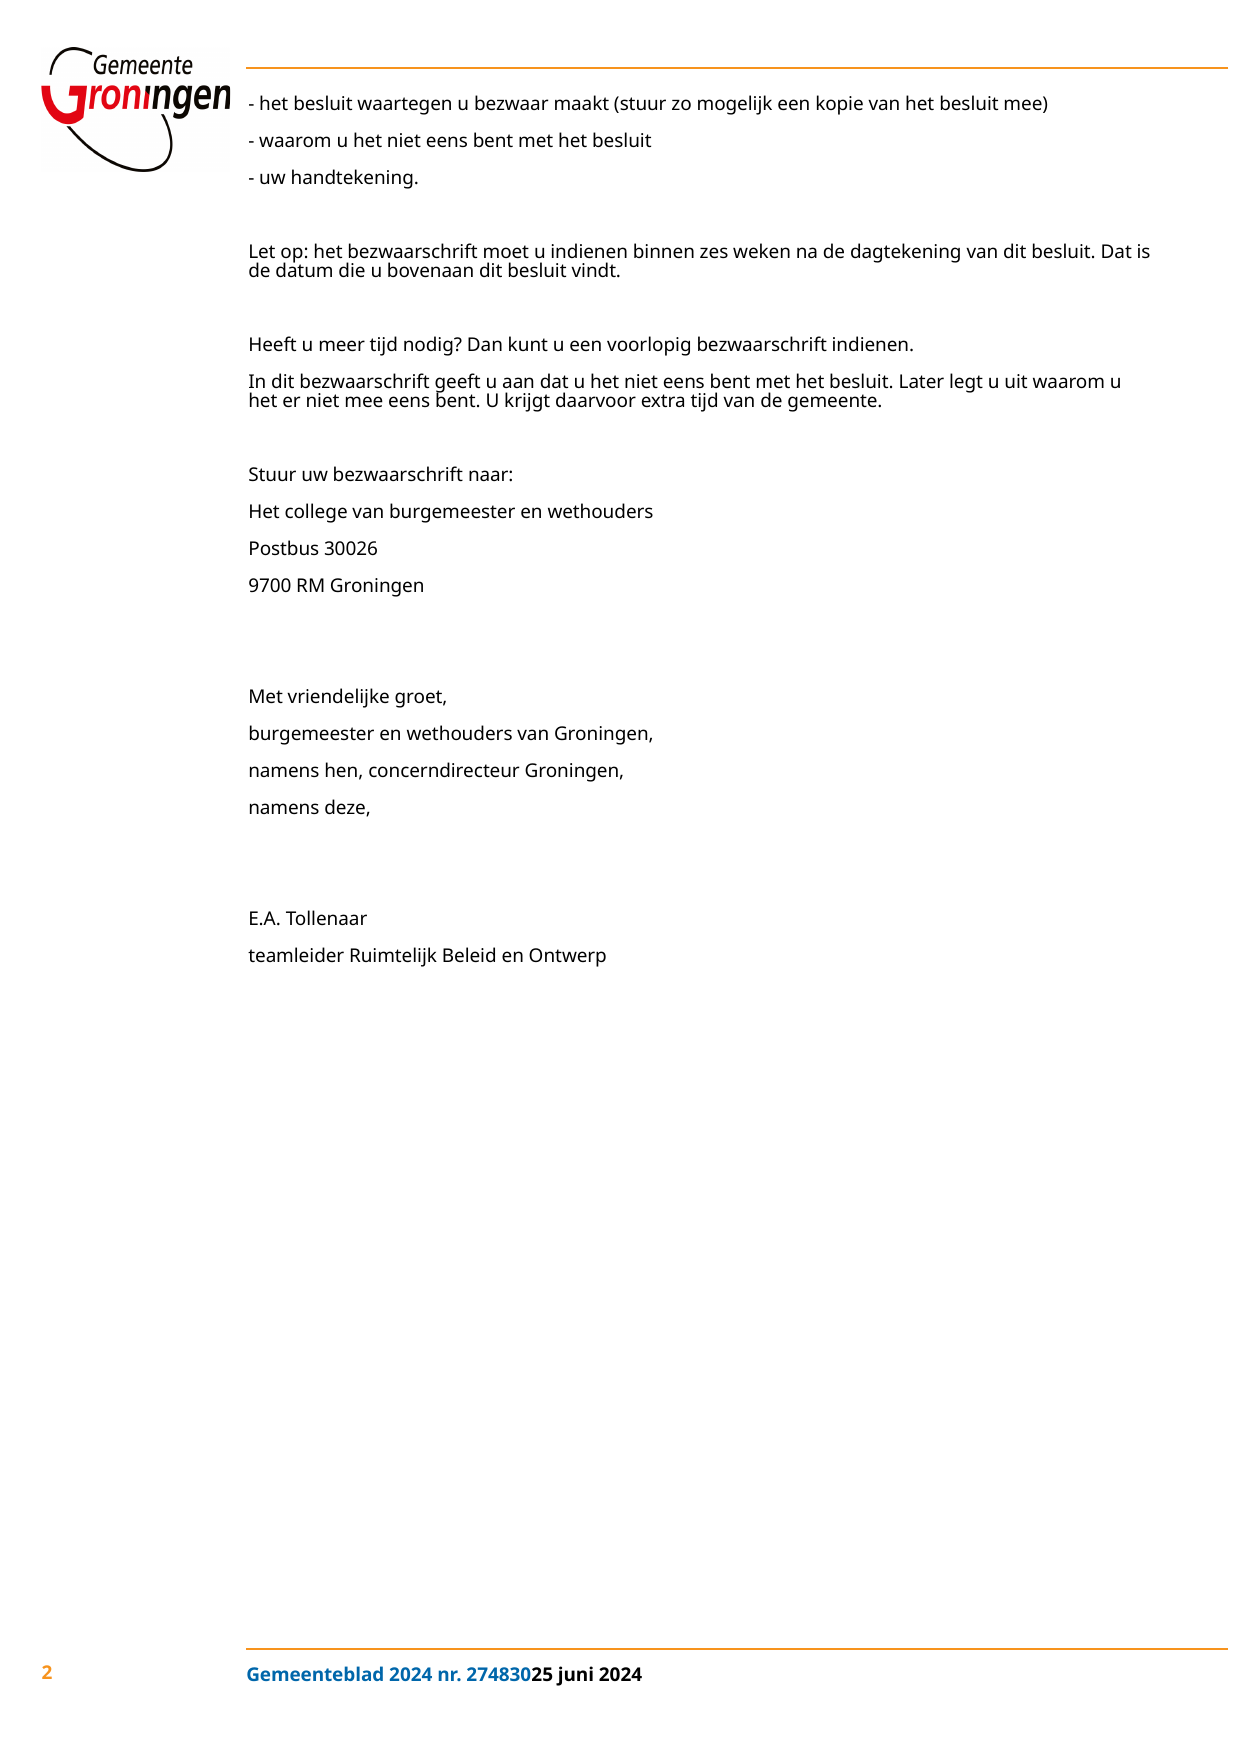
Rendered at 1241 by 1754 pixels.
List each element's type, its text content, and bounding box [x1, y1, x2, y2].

text - uw handtekening. [248, 169, 1152, 188]
text namens deze, [248, 799, 1152, 818]
text burgemeester en wethouders van Groningen, [248, 725, 1152, 744]
text teamleider Ruimtelijk Beleid en Ontwerp [248, 947, 1152, 966]
text Heeft u meer tijd nodig? Dan kunt u een voorlopig bezwaarschrift indienen. [248, 336, 1152, 355]
text namens hen, concerndirecteur Groningen, [248, 762, 1152, 781]
picture [41, 47, 231, 172]
text - waarom u het niet eens bent met het besluit [248, 132, 1152, 151]
text In dit bezwaarschrift geeft u aan dat u het niet eens bent met het besluit. Later legt u uit waarom u het er niet mee eens bent. U krijgt daarvoor extra tijd van de gemeente. [248, 373, 1152, 411]
text 9700 RM Groningen [248, 577, 1152, 596]
text - het besluit waartegen u bezwaar maakt (stuur zo mogelijk een kopie van het besluit mee) [248, 95, 1152, 114]
text E.A. Tollenaar [248, 910, 1152, 929]
text Stuur uw bezwaarschrift naar: [248, 466, 1152, 485]
text Met vriendelijke groet, [248, 688, 1152, 707]
text Het college van burgemeester en wethouders [248, 503, 1152, 522]
text Let op: het bezwaarschrift moet u indienen binnen zes weken na de dagtekening van dit besluit. Dat is de datum die u bovenaan dit besluit vindt. [248, 243, 1152, 281]
text Postbus 30026 [248, 540, 1152, 559]
